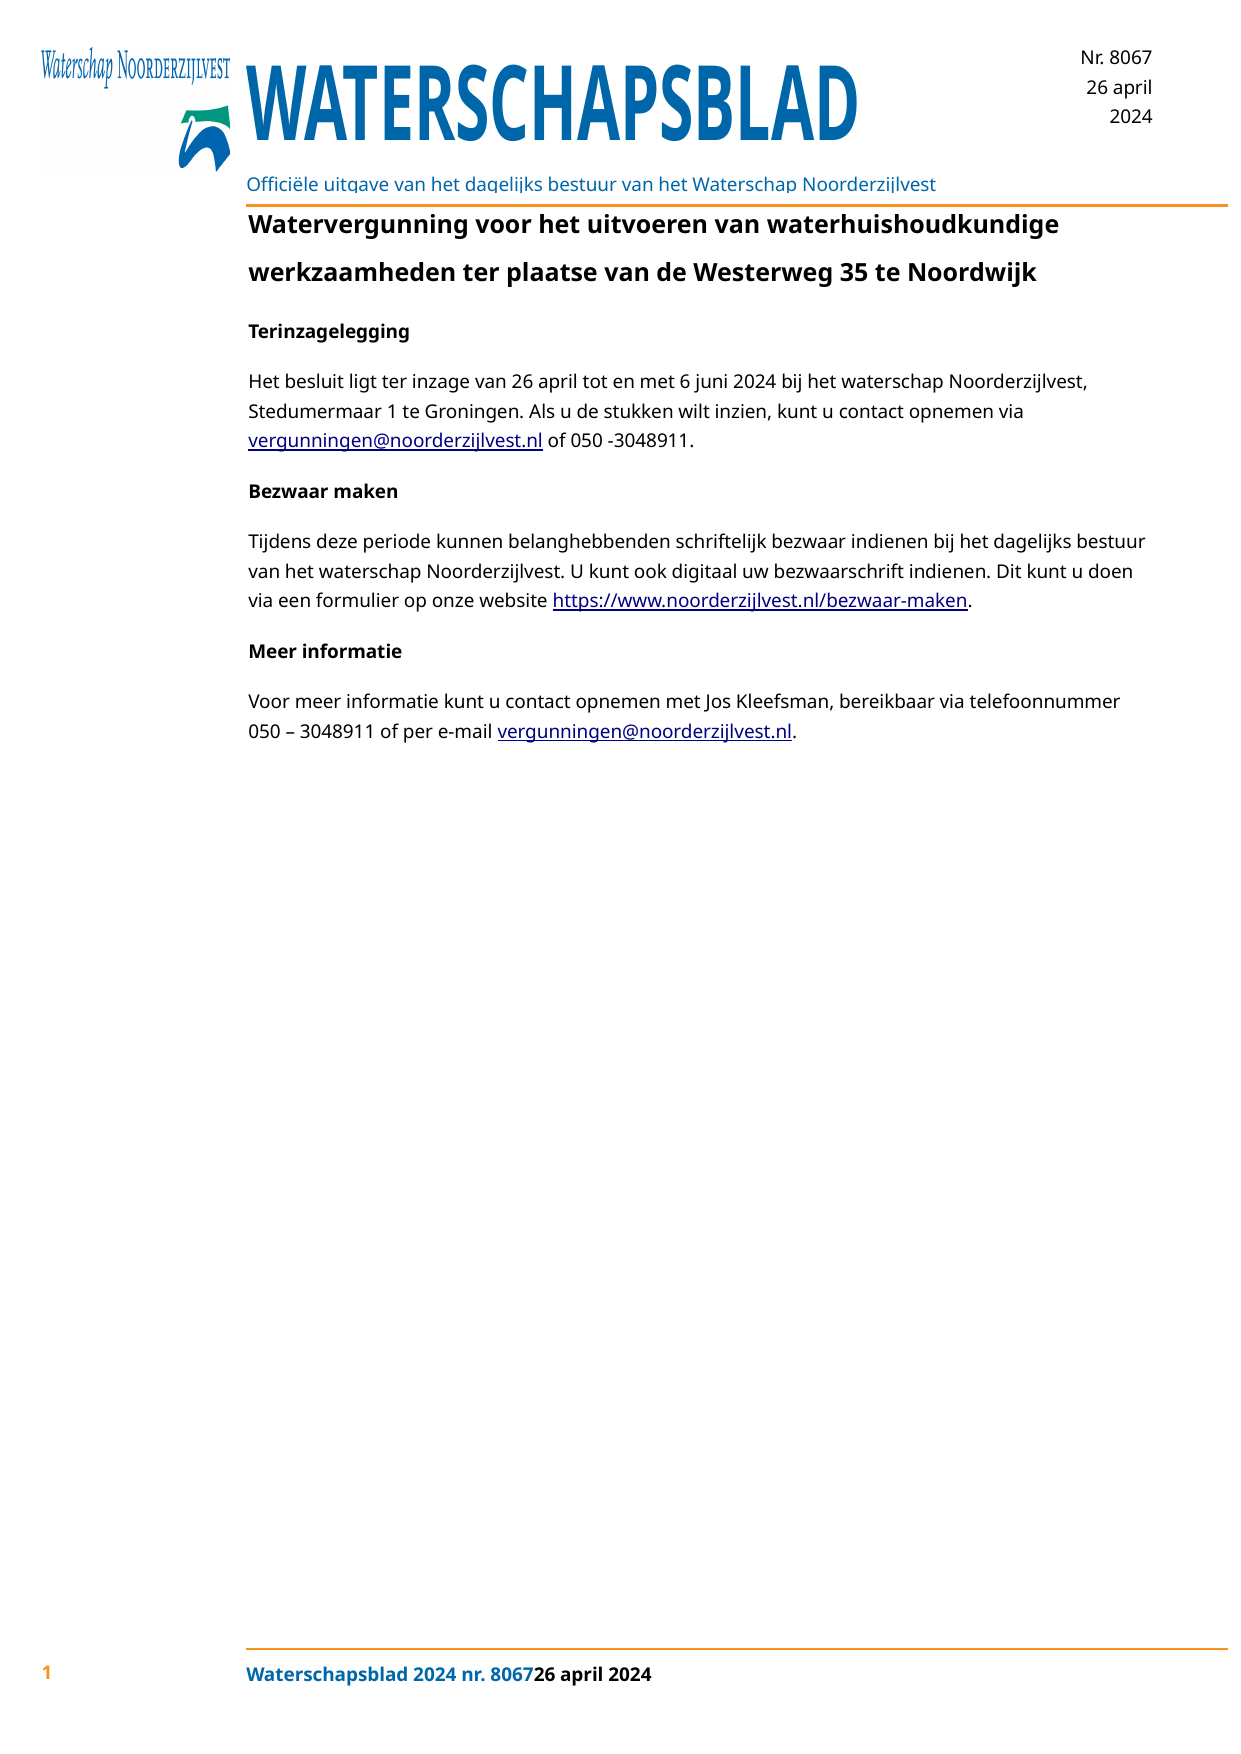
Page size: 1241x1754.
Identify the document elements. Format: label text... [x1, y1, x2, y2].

text Meer informatie [248, 638, 1152, 664]
text Terinzagelegging [248, 318, 1152, 344]
text Watervergunning voor het uitvoeren van waterhuishoudkundige werkzaamheden ter plaatse van de Westerweg 35 te Noordwijk [248, 207, 1152, 288]
picture [41, 47, 231, 172]
text Bezwaar maken [248, 478, 1152, 504]
text Het besluit ligt ter inzage van 26 april tot en met 6 juni 2024 bij het waterschap Noorderzijlvest, Stedumermaar 1 te Groningen. Als u de stukken wilt inzien, kunt u contact opnemen via vergunningen@noorderzijlvest.nl of 050 -3048911. [248, 368, 1152, 453]
text Tijdens deze periode kunnen belanghebbenden schriftelijk bezwaar indienen bij het dagelijks bestuur van het waterschap Noorderzijlvest. U kunt ook digitaal uw bezwaarschrift indienen. Dit kunt u doen via een formulier op onze website https://www.noorderzijlvest.nl/bezwaar-maken. [248, 528, 1152, 613]
text Voor meer informatie kunt u contact opnemen met Jos Kleefsman, bereikbaar via telefoonnummer 050 – 3048911 of per e-mail vergunningen@noorderzijlvest.nl. [248, 688, 1152, 744]
